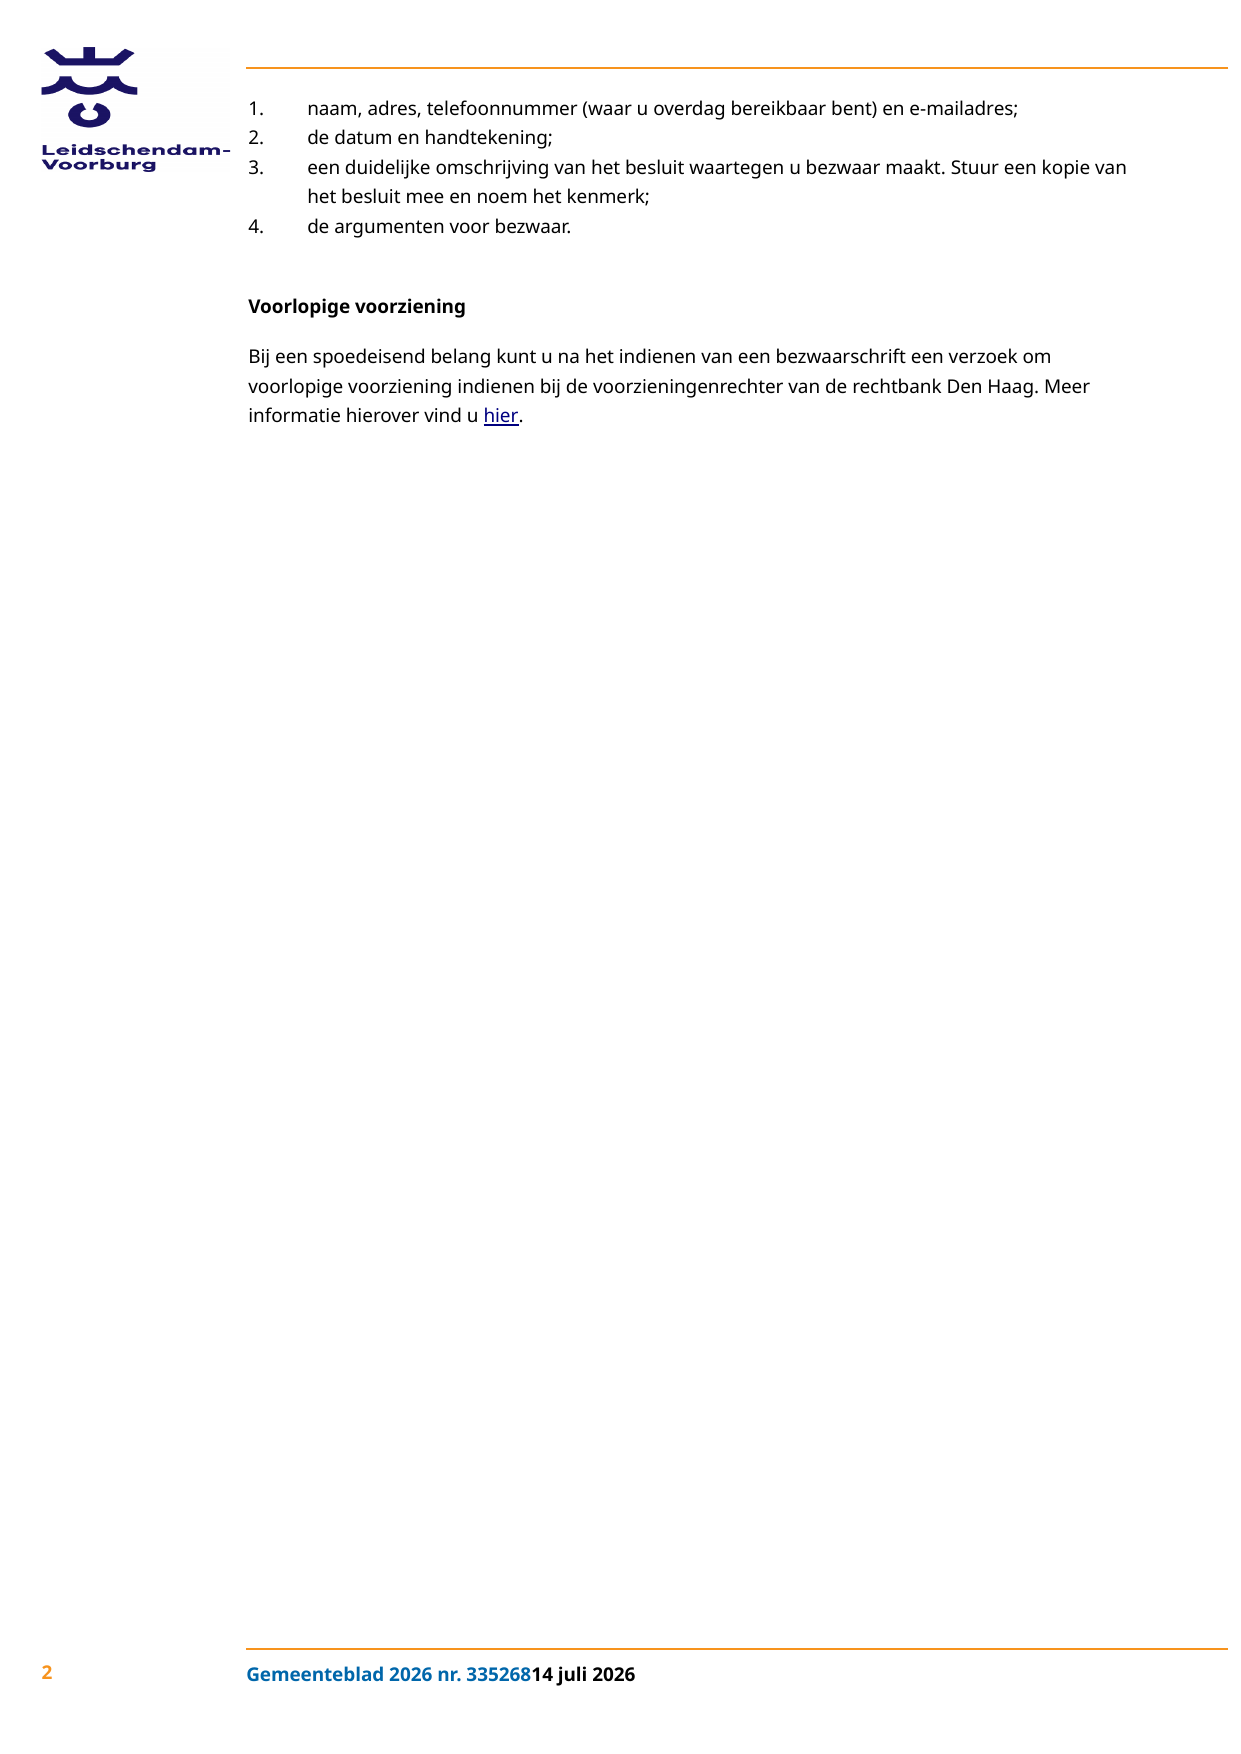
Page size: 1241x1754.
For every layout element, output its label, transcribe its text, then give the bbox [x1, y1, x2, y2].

picture [41, 47, 231, 172]
list de datum en handtekening; [248, 124, 1152, 150]
text Voorlopige voorziening [248, 293, 1152, 319]
list naam, adres, telefoonnummer (waar u overdag bereikbaar bent) en e-mailadres; [248, 95, 1152, 121]
list de argumenten voor bezwaar. [248, 213, 1152, 239]
list een duidelijke omschrijving van het besluit waartegen u bezwaar maakt. Stuur een kopie van het besluit mee en noem het kenmerk; [248, 154, 1152, 209]
text Bij een spoedeisend belang kunt u na het indienen van een bezwaarschrift een verzoek om voorlopige voorziening indienen bij de voorzieningenrechter van de rechtbank Den Haag. Meer informatie hierover vind u hier. [248, 343, 1152, 428]
